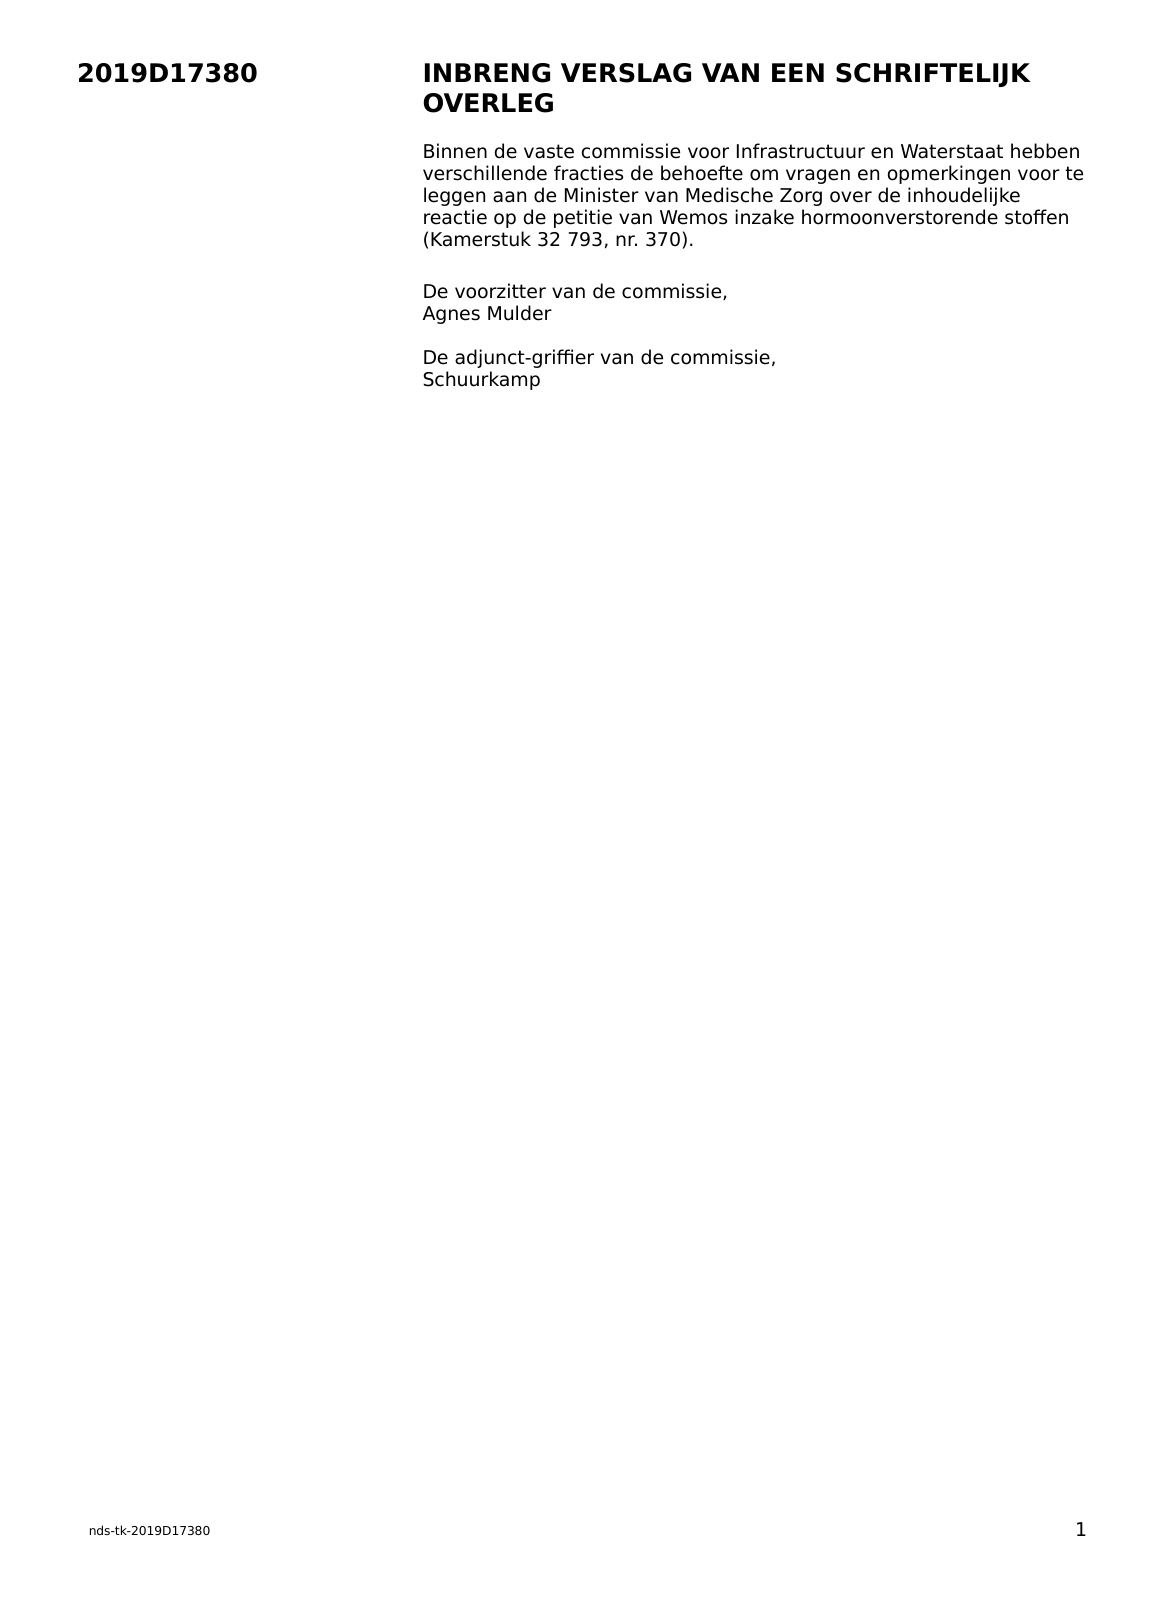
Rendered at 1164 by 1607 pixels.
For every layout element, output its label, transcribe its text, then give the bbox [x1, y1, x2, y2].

text Binnen de vaste commissie voor Infrastructuur en Waterstaat hebben verschillende fracties de behoefte om vragen en opmerkingen voor te leggen aan de Minister van Medische Zorg over de inhoudelijke reactie op de petitie van Wemos inzake hormoonverstorende stoffen (Kamerstuk 32 793, nr. 370). [422, 141, 1087, 251]
text nds-tk-2019D17380 [88, 1524, 323, 1538]
text De voorzitter van de commissie, Agnes Mulder [422, 281, 1087, 324]
text De adjunct-griffier van de commissie, Schuurkamp [422, 347, 1087, 391]
text 2019D17380 INBRENG VERSLAG VAN EEN SCHRIFTELIJK OVERLEG [77, 59, 1087, 118]
